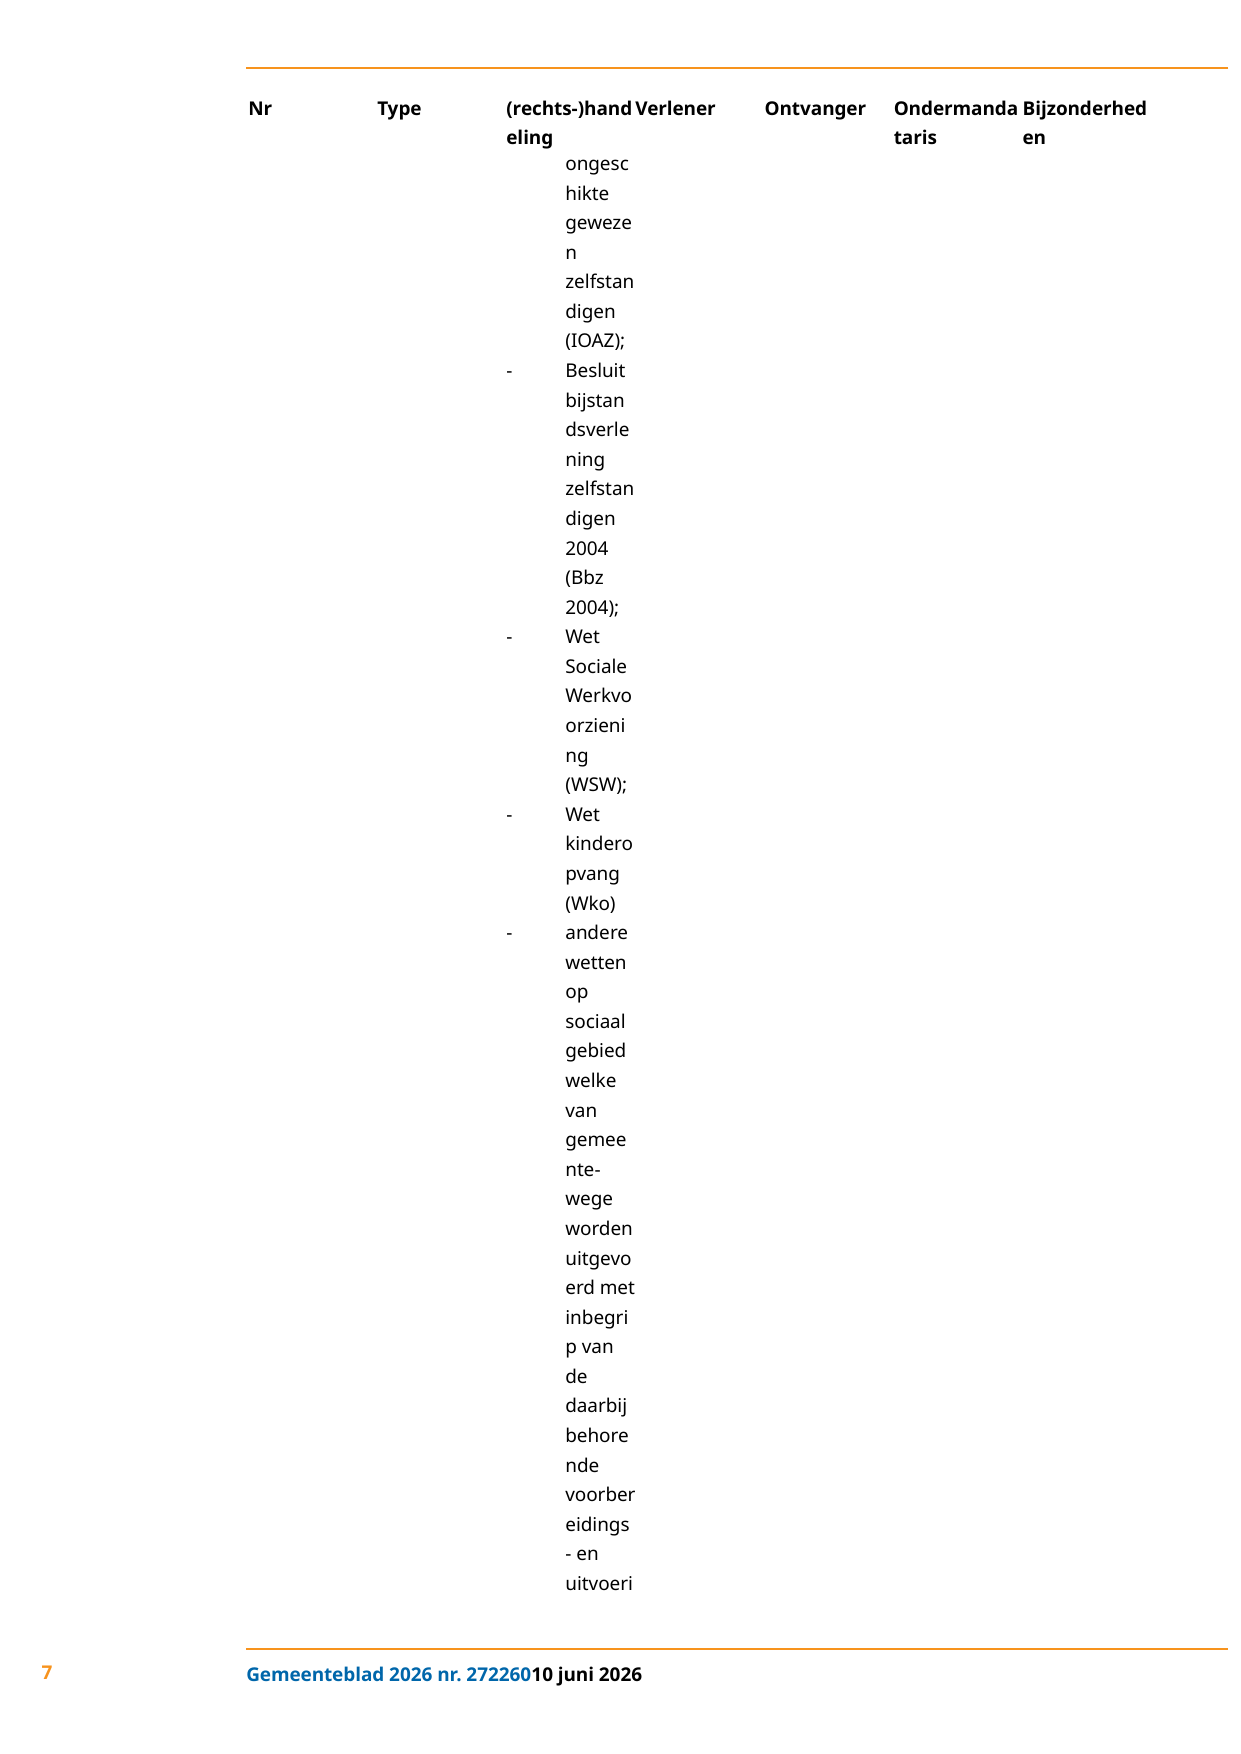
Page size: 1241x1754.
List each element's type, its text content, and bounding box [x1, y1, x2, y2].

table_cell ongeschikte gewezen zelfstandigen (IOAZ); Besluit bijstandsverlening zelfstandigen 2004 (Bbz 2004); Wet Sociale Werkvoorziening (WSW); Wet kinderopvang (Wko) ande­re wetten op sociaal gebied welke van gemeente­wege worden uitgevoerd met inbegrip van de daarbij behorende voorbereidings- en uitvoeri [506, 150, 635, 1596]
table_cell [1023, 150, 1152, 1596]
table_header Ontvanger [764, 95, 893, 150]
table_cell [635, 150, 764, 1596]
table_header (rechts-)handeling [506, 95, 635, 150]
table_header Type [377, 95, 506, 150]
table_cell [377, 150, 506, 1596]
table_header Verlener [635, 95, 764, 150]
table_header Bijzonderheden [1023, 95, 1152, 150]
table_header Ondermandataris [894, 95, 1022, 150]
picture [41, 47, 231, 172]
table_header Nr [248, 95, 377, 150]
table_cell [248, 150, 377, 1596]
table_cell [764, 150, 893, 1596]
table_cell [894, 150, 1022, 1596]
